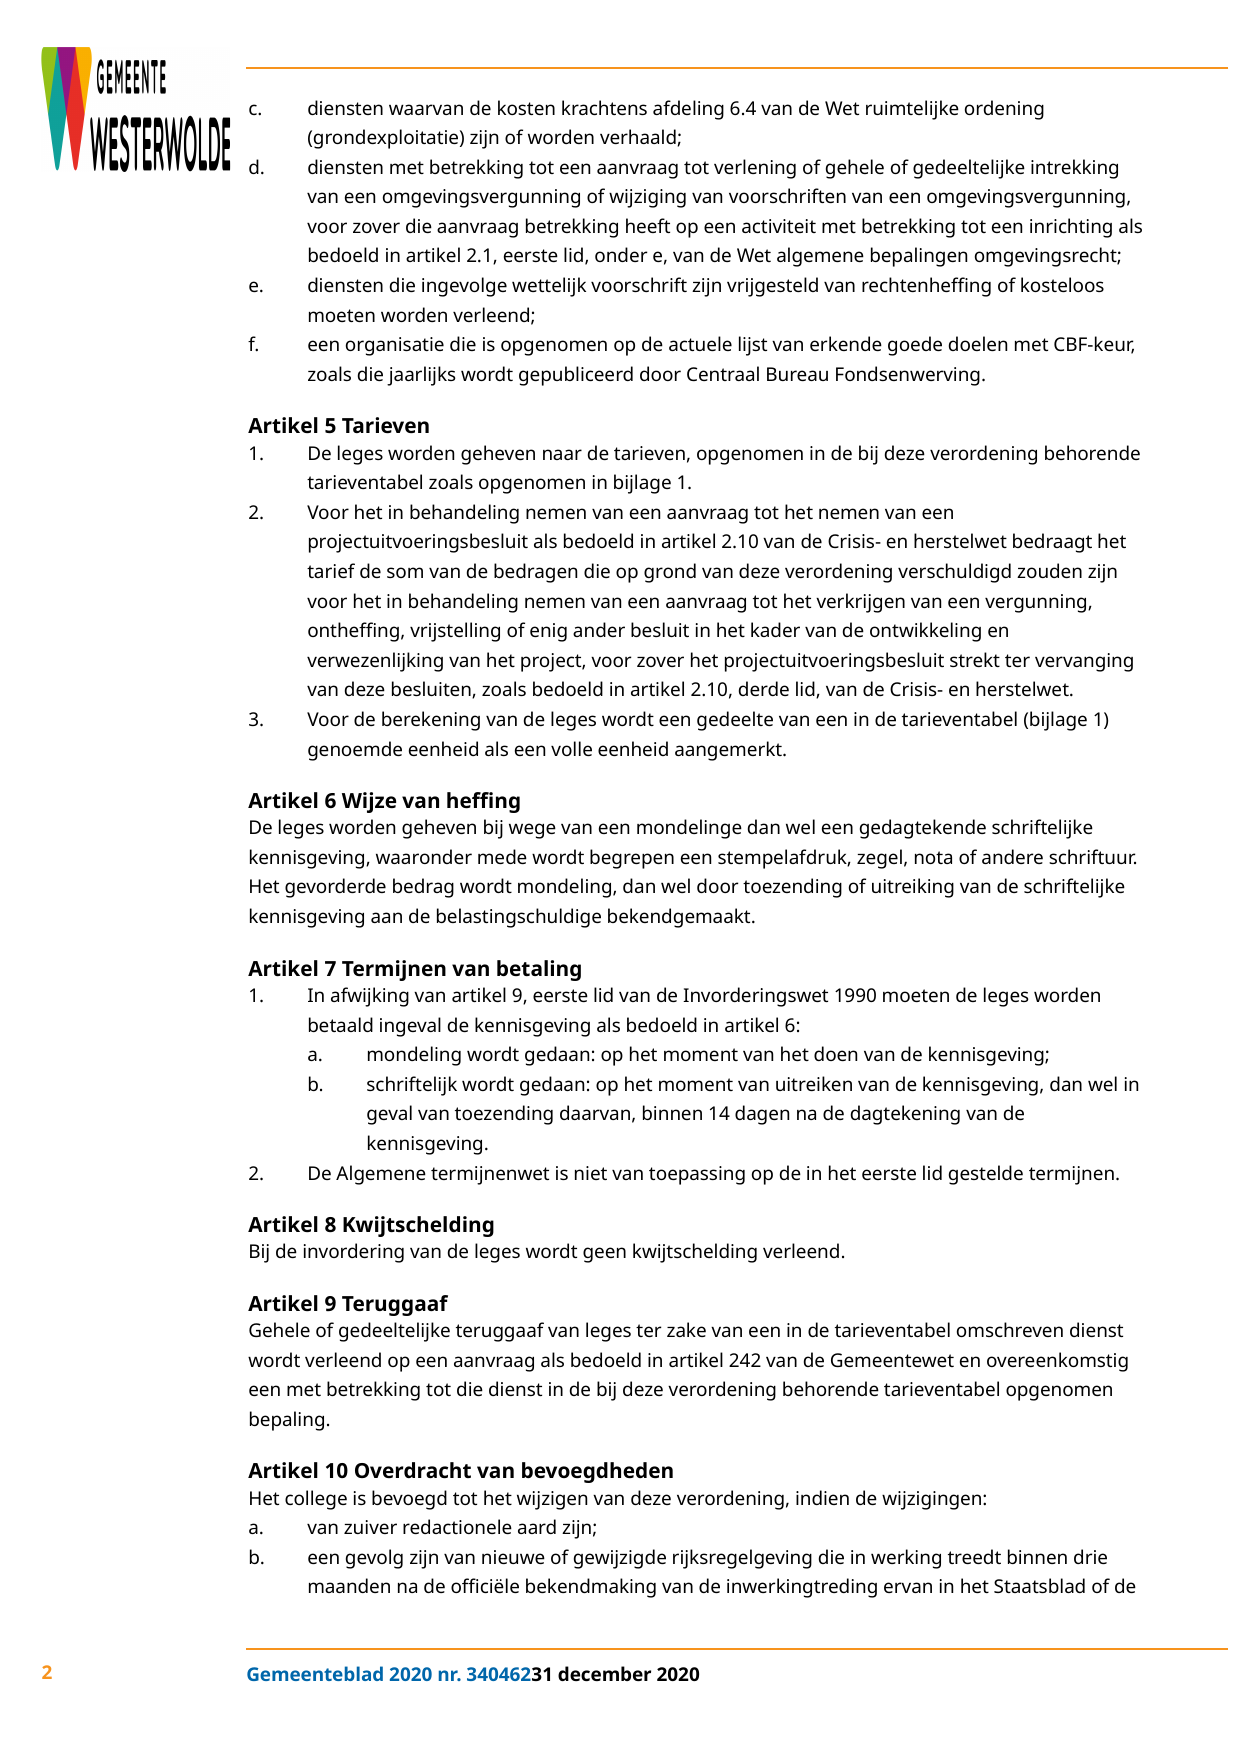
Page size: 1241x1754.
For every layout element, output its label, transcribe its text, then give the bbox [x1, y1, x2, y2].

list De leges worden geheven naar de tarieven, opgenomen in de bij deze verordening behorende tarieventabel zoals opgenomen in bijlage 1. [248, 440, 1152, 495]
text Artikel 9 Teruggaaf [248, 1289, 1152, 1317]
list De Algemene termijnenwet is niet van toepassing op de in het eerste lid gestelde termijnen. [248, 1160, 1152, 1185]
list Voor het in behandeling nemen van een aanvraag tot het nemen van een projectuitvoeringsbesluit als bedoeld in artikel 2.10 van de Crisis- en herstelwet bedraagt het tarief de som van de bedragen die op grond van deze verordening verschuldigd zouden zijn voor het in behandeling nemen van een aanvraag tot het verkrijgen van een vergunning, ontheffing, vrijstelling of enig ander besluit in het kader van de ontwikkeling en verwezenlijking van het project, voor zover het projectuitvoeringsbesluit strekt ter vervanging van deze besluiten, zoals bedoeld in artikel 2.10, derde lid, van de Crisis- en herstelwet. [248, 499, 1152, 702]
list een organisatie die is opgenomen op de actuele lijst van erkende goede doelen met CBF-keur, zoals die jaarlijks wordt gepubliceerd door Centraal Bureau Fondsenwerving. [248, 331, 1152, 387]
list Voor de berekening van de leges wordt een gedeelte van een in de tarieventabel (bijlage 1) genoemde eenheid als een volle eenheid aangemerkt. [248, 706, 1152, 761]
list een gevolg zijn van nieuwe of gewijzigde rijksregelgeving die in werking treedt binnen drie maanden na de officiële bekendmaking van de inwerkingtreding ervan in het Staatsblad of de [248, 1544, 1152, 1599]
list van zuiver redactionele aard zijn; [248, 1514, 1152, 1540]
text Artikel 5 Tarieven [248, 411, 1152, 440]
text Artikel 8 Kwijtschelding [248, 1210, 1152, 1238]
list schriftelijk wordt gedaan: op het moment van uitreiken van de kennisgeving, dan wel in geval van toezending daarvan, binnen 14 dagen na de dagtekening van de kennisgeving. [307, 1071, 1152, 1156]
text Artikel 10 Overdracht van bevoegdheden [248, 1457, 1152, 1485]
text De leges worden geheven bij wege van een mondelinge dan wel een gedagtekende schriftelijke kennisgeving, waaronder mede wordt begrepen een stempelafdruk, zegel, nota of andere schriftuur. Het gevorderde bedrag wordt mondeling, dan wel door toezending of uitreiking van de schriftelijke kennisgeving aan de belastingschuldige bekendgemaakt. [248, 814, 1152, 929]
text Artikel 7 Termijnen van betaling [248, 954, 1152, 982]
picture [41, 47, 231, 172]
text Het college is bevoegd tot het wijzigen van deze verordening, indien de wijzigingen: [248, 1485, 1152, 1511]
list mondeling wordt gedaan: op het moment van het doen van de kennisgeving; [307, 1041, 1152, 1067]
text Bij de invordering van de leges wordt geen kwijtschelding verleend. [248, 1238, 1152, 1264]
list diensten die ingevolge wettelijk voorschrift zijn vrijgesteld van rechtenheffing of kosteloos moeten worden verleend; [248, 272, 1152, 328]
text Artikel 6 Wijze van heffing [248, 786, 1152, 814]
list diensten met betrekking tot een aanvraag tot verlening of gehele of gedeeltelijke intrekking van een omgevingsvergunning of wijziging van voorschriften van een omgevingsvergunning, voor zover die aanvraag betrekking heeft op een activiteit met betrekking tot een inrichting als bedoeld in artikel 2.1, eerste lid, onder e, van de Wet algemene bepalingen omgevingsrecht; [248, 154, 1152, 268]
list In afwijking van artikel 9, eerste lid van de Invorderingswet 1990 moeten de leges worden betaald ingeval de kennisgeving als bedoeld in artikel 6: [248, 982, 1152, 1037]
list diensten waarvan de kosten krachtens afdeling 6.4 van de Wet ruimtelijke ordening (grondexploitatie) zijn of worden verhaald; [248, 95, 1152, 150]
text Gehele of gedeeltelijke teruggaaf van leges ter zake van een in de tarieventabel omschreven dienst wordt verleend op een aanvraag als bedoeld in artikel 242 van de Gemeentewet en overeenkomstig een met betrekking tot die dienst in de bij deze verordening behorende tarieventabel opgenomen bepaling. [248, 1317, 1152, 1432]
